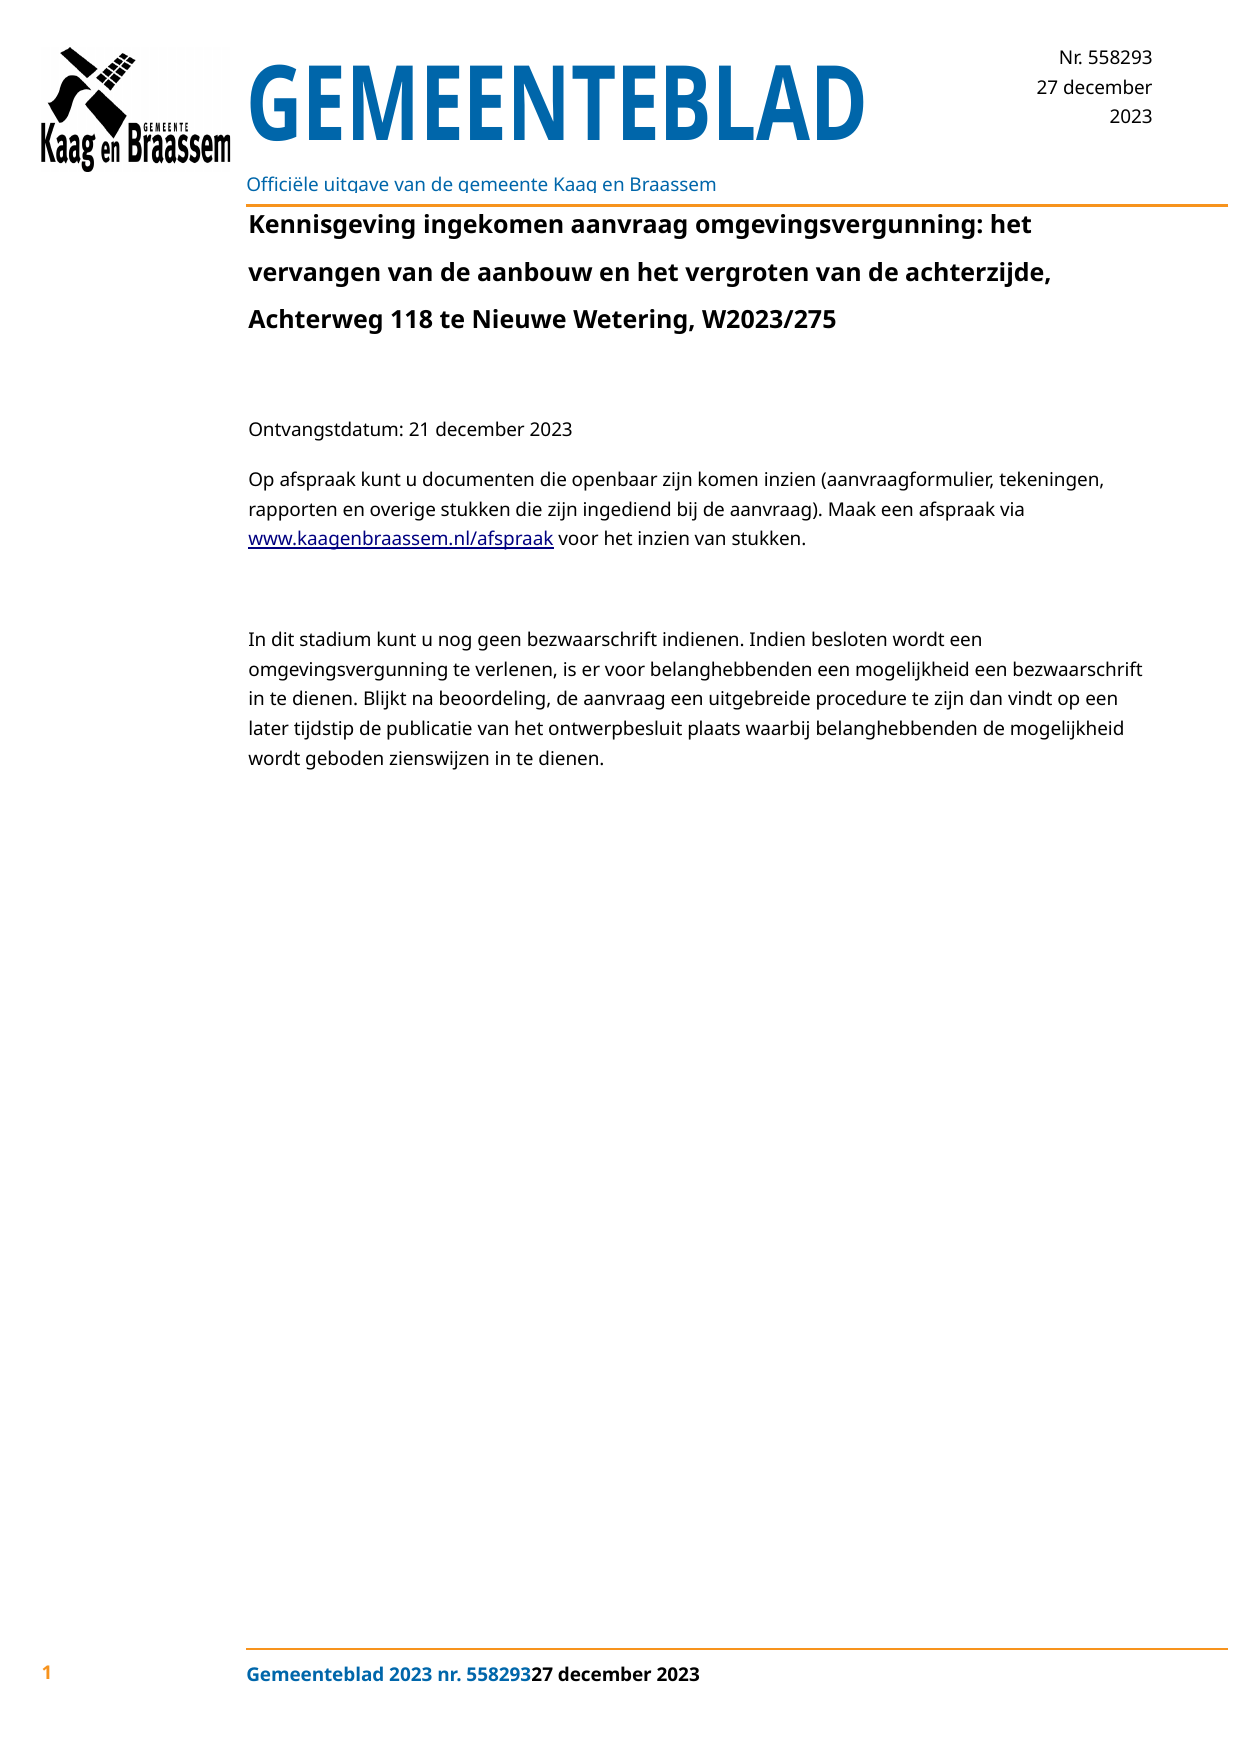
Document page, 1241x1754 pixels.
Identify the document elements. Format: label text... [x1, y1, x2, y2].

text Ontvangstdatum: 21 december 2023 [248, 416, 1152, 442]
text Kennisgeving ingekomen aanvraag omgevingsvergunning: het vervangen van de aanbouw en het vergroten van de achterzijde, Achterweg 118 te Nieuwe Wetering, W2023/275 [248, 207, 1152, 336]
text In dit stadium kunt u nog geen bezwaarschrift indienen. Indien besloten wordt een omgevingsvergunning te verlenen, is er voor belanghebbenden een mogelijkheid een bezwaarschrift in te dienen. Blijkt na beoordeling, de aanvraag een uitgebreide procedure te zijn dan vindt op een later tijdstip de publicatie van het ontwerpbesluit plaats waarbij belanghebbenden de mogelijkheid wordt geboden zienswijzen in te dienen. [248, 626, 1152, 770]
picture [41, 47, 231, 172]
text Op afspraak kunt u documenten die openbaar zijn komen inzien (aanvraagformulier, tekeningen, rapporten en overige stukken die zijn ingediend bij de aanvraag). Maak een afspraak via www.kaagenbraassem.nl/afspraak voor het inzien van stukken. [248, 466, 1152, 551]
